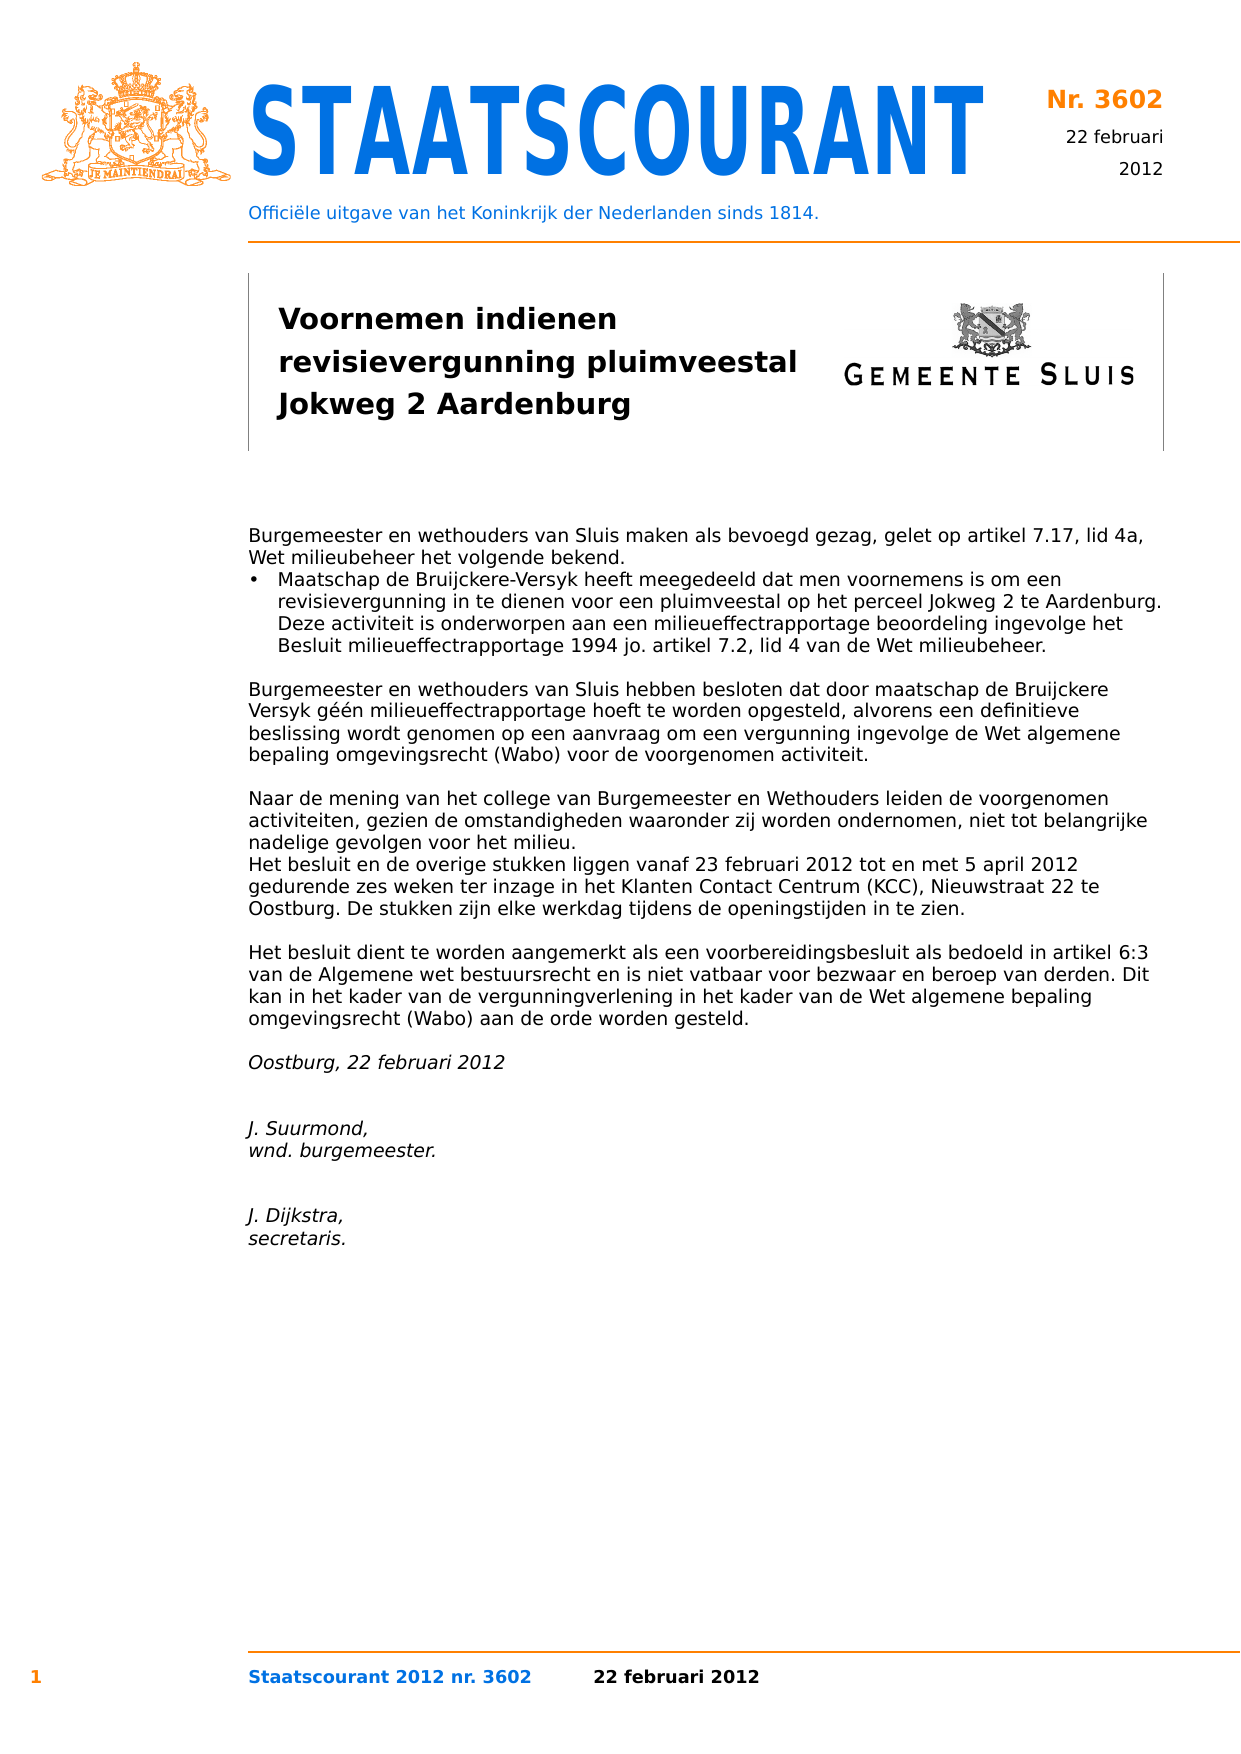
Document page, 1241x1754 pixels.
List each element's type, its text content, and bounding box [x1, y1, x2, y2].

table_header [25, 62, 248, 241]
text • Maatschap de Bruijckere-Versyk heeft meegedeeld dat men voornemens is om een revisievergunning in te dienen voor een pluimveestal op het perceel Jokweg 2 te Aardenburg. Deze activiteit is onderworpen aan een milieueffectrapportage beoordeling ingevolge het Besluit milieueffectrapportage 1994 jo. artikel 7.2, lid 4 van de Wet milieubeheer. [248, 569, 1163, 657]
table_cell 22 februari [998, 121, 1240, 153]
picture [41, 62, 231, 186]
table_header Nr. 3602 [998, 62, 1240, 121]
subtitle Voornemen indienen revisievergunning pluimveestal Jokweg 2 Aardenburg [249, 273, 1163, 451]
text Oostburg, 22 februari 2012 [248, 1052, 1163, 1074]
text Burgemeester en wethouders van Sluis hebben besloten dat door maatschap de Bruijckere Versyk géén milieueffectrapportage hoeft te worden opgesteld, alvorens een definitieve beslissing wordt genomen op een aanvraag om een vergunning ingevolge de Wet algemene bepaling omgevingsrecht (Wabo) voor de voorgenomen activiteit. [248, 678, 1163, 766]
table_cell Officiële uitgave van het Koninkrijk der Nederlanden sinds 1814. [248, 203, 1240, 241]
text Het besluit dient te worden aangemerkt als een voorbereidingsbesluit als bedoeld in artikel 6:3 van de Algemene wet bestuursrecht en is niet vatbaar voor bezwaar en beroep van derden. Dit kan in het kader van de vergunningverlening in het kader van de Wet algemene bepaling omgevingsrecht (Wabo) aan de orde worden gesteld. [248, 942, 1163, 1030]
text Naar de mening van het college van Burgemeester en Wethouders leiden de voorgenomen activiteiten, gezien de omstandigheden waaronder zij worden ondernomen, niet tot belangrijke nadelige gevolgen voor het milieu. [248, 788, 1163, 854]
table_header STAATSCOURANT [248, 62, 998, 203]
picture [844, 302, 1134, 386]
table_cell 2012 [998, 153, 1240, 203]
text J. Dijkstra, secretaris. [248, 1183, 1163, 1249]
text Het besluit en de overige stukken liggen vanaf 23 februari 2012 tot en met 5 april 2012 gedurende zes weken ter inzage in het Klanten Contact Centrum (KCC), Nieuwstraat 22 te Oostburg. De stukken zijn elke werkdag tijdens de openingstijden in te zien. [248, 854, 1163, 920]
text J. Suurmond, wnd. burgemeester. [248, 1096, 1163, 1162]
text Burgemeester en wethouders van Sluis maken als bevoegd gezag, gelet op artikel 7.17, lid 4a, Wet milieubeheer het volgende bekend. [248, 525, 1163, 569]
